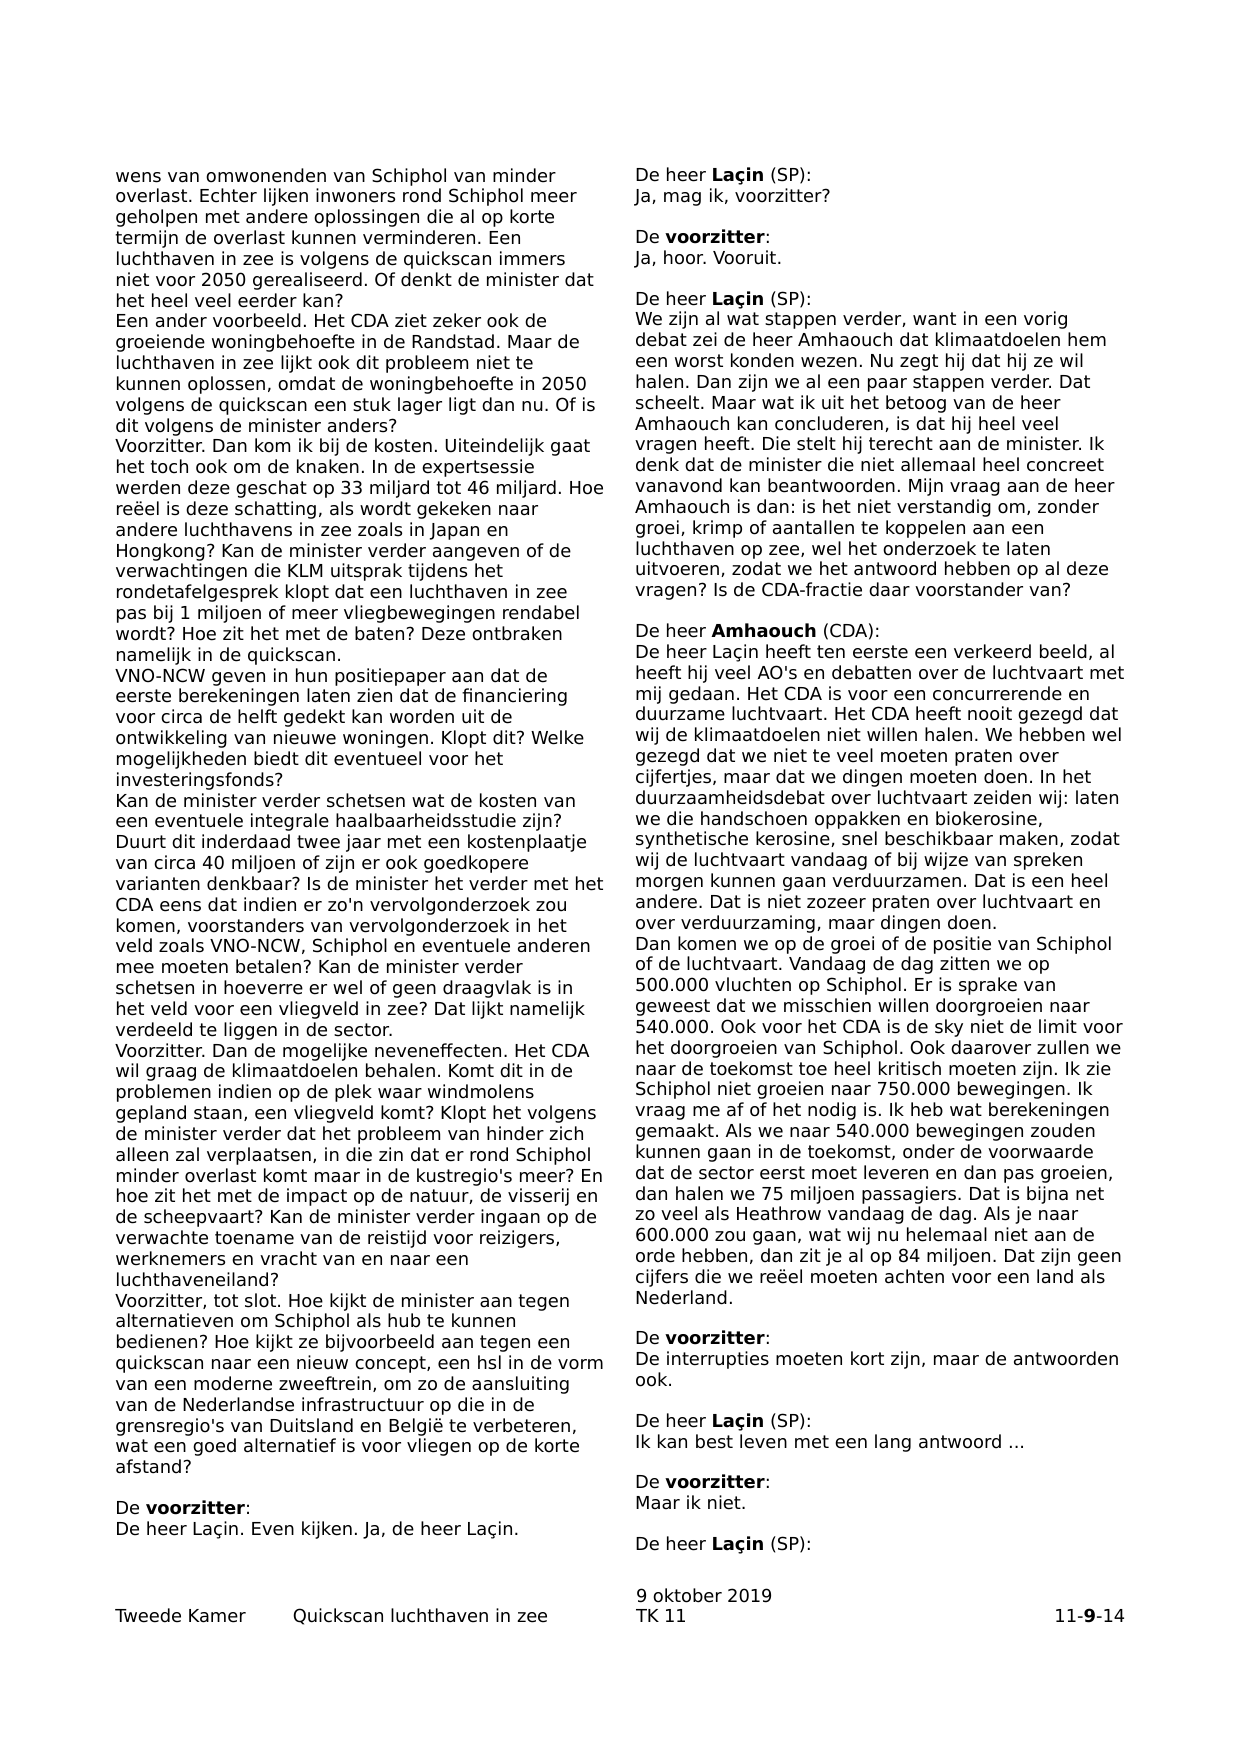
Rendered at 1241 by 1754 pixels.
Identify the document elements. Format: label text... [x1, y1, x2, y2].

text De heer Laçin (SP): [635, 165, 1125, 186]
text De heer Laçin (SP): [635, 1411, 1125, 1431]
text De heer Laçin. Even kijken. Ja, de heer Laçin. [115, 1518, 605, 1539]
text De voorzitter: [635, 1472, 1125, 1493]
text Ja, mag ik, voorzitter? [635, 186, 1125, 207]
text De voorzitter: [115, 1498, 605, 1518]
text De heer Amhaouch (CDA): [635, 621, 1125, 642]
text Een ander voorbeeld. Het CDA ziet zeker ook de groeiende woningbehoefte in de Randstad. Maar de luchthaven in zee lijkt ook dit probleem niet te kunnen oplossen, omdat de woningbehoefte in 2050 volgens de quickscan een stuk lager ligt dan nu. Of is dit volgens de minister anders? [115, 311, 605, 436]
text Voorzitter. Dan de mogelijke neveneffecten. Het CDA wil graag de klimaatdoelen behalen. Komt dit in de problemen indien op de plek waar windmolens gepland staan, een vliegveld komt? Klopt het volgens de minister verder dat het probleem van hinder zich alleen zal verplaatsen, in die zin dat er rond Schiphol minder overlast komt maar in de kustregio's meer? En hoe zit het met de impact op de natuur, de visserij en de scheepvaart? Kan de minister verder ingaan op de verwachte toename van de reistijd voor reizigers, werknemers en vracht van en naar een luchthaveneiland? [115, 1040, 605, 1290]
text De heer Laçin (SP): [635, 1534, 1125, 1554]
text De interrupties moeten kort zijn, maar de antwoorden ook. [635, 1349, 1125, 1391]
text wens van omwonenden van Schiphol van minder overlast. Echter lijken inwoners rond Schiphol meer geholpen met andere oplossingen die al op korte termijn de overlast kunnen verminderen. Een luchthaven in zee is volgens de quickscan immers niet voor 2050 gerealiseerd. Of denkt de minister dat het heel veel eerder kan? [115, 165, 605, 311]
text Ja, hoor. Vooruit. [635, 248, 1125, 268]
text De heer Laçin (SP): [635, 288, 1125, 309]
text De heer Laçin heeft ten eerste een verkeerd beeld, al heeft hij veel AO's en debatten over de luchtvaart met mij gedaan. Het CDA is voor een concurrerende en duurzame luchtvaart. Het CDA heeft nooit gezegd dat wij de klimaatdoelen niet willen halen. We hebben wel gezegd dat we niet te veel moeten praten over cijfertjes, maar dat we dingen moeten doen. In het duurzaamheidsdebat over luchtvaart zeiden wij: laten we die handschoen oppakken en biokerosine, synthetische kerosine, snel beschikbaar maken, zodat wij de luchtvaart vandaag of bij wijze van spreken morgen kunnen gaan verduurzamen. Dat is een heel andere. Dat is niet zozeer praten over luchtvaart en over verduurzaming, maar dingen doen. [635, 642, 1125, 933]
text We zijn al wat stappen verder, want in een vorig debat zei de heer Amhaouch dat klimaatdoelen hem een worst konden wezen. Nu zegt hij dat hij ze wil halen. Dan zijn we al een paar stappen verder. Dat scheelt. Maar wat ik uit het betoog van de heer Amhaouch kan concluderen, is dat hij heel veel vragen heeft. Die stelt hij terecht aan de minister. Ik denk dat de minister die niet allemaal heel concreet vanavond kan beantwoorden. Mijn vraag aan de heer Amhaouch is dan: is het niet verstandig om, zonder groei, krimp of aantallen te koppelen aan een luchthaven op zee, wel het onderzoek te laten uitvoeren, zodat we het antwoord hebben op al deze vragen? Is de CDA-fractie daar voorstander van? [635, 309, 1125, 601]
text Voorzitter. Dan kom ik bij de kosten. Uiteindelijk gaat het toch ook om de knaken. In de expertsessie werden deze geschat op 33 miljard tot 46 miljard. Hoe reëel is deze schatting, als wordt gekeken naar andere luchthavens in zee zoals in Japan en Hongkong? Kan de minister verder aangeven of de verwachtingen die KLM uitsprak tijdens het rondetafelgesprek klopt dat een luchthaven in zee pas bij 1 miljoen of meer vliegbewegingen rendabel wordt? Hoe zit het met de baten? Deze ontbraken namelijk in de quickscan. [115, 436, 605, 665]
text Maar ik niet. [635, 1493, 1125, 1514]
text Dan komen we op de groei of de positie van Schiphol of de luchtvaart. Vandaag de dag zitten we op 500.000 vluchten op Schiphol. Er is sprake van geweest dat we misschien willen doorgroeien naar 540.000. Ook voor het CDA is de sky niet de limit voor het doorgroeien van Schiphol. Ook daarover zullen we naar de toekomst toe heel kritisch moeten zijn. Ik zie Schiphol niet groeien naar 750.000 bewegingen. Ik vraag me af of het nodig is. Ik heb wat berekeningen gemaakt. Als we naar 540.000 bewegingen zouden kunnen gaan in de toekomst, onder de voorwaarde dat de sector eerst moet leveren en dan pas groeien, dan halen we 75 miljoen passagiers. Dat is bijna net zo veel als Heathrow vandaag de dag. Als je naar 600.000 zou gaan, wat wij nu helemaal niet aan de orde hebben, dan zit je al op 84 miljoen. Dat zijn geen cijfers die we reëel moeten achten voor een land als Nederland. [635, 933, 1125, 1308]
text Voorzitter, tot slot. Hoe kijkt de minister aan tegen alternatieven om Schiphol als hub te kunnen bedienen? Hoe kijkt ze bijvoorbeeld aan tegen een quickscan naar een nieuw concept, een hsl in de vorm van een moderne zweeftrein, om zo de aansluiting van de Nederlandse infrastructuur op die in de grensregio's van Duitsland en België te verbeteren, wat een goed alternatief is voor vliegen op de korte afstand? [115, 1290, 605, 1478]
text VNO-NCW geven in hun positiepaper aan dat de eerste berekeningen laten zien dat de financiering voor circa de helft gedekt kan worden uit de ontwikkeling van nieuwe woningen. Klopt dit? Welke mogelijkheden biedt dit eventueel voor het investeringsfonds? [115, 665, 605, 790]
text Kan de minister verder schetsen wat de kosten van een eventuele integrale haalbaarheidsstudie zijn? Duurt dit inderdaad twee jaar met een kostenplaatje van circa 40 miljoen of zijn er ook goedkopere varianten denkbaar? Is de minister het verder met het CDA eens dat indien er zo'n vervolgonderzoek zou komen, voorstanders van vervolgonderzoek in het veld zoals VNO-NCW, Schiphol en eventuele anderen mee moeten betalen? Kan de minister verder schetsen in hoeverre er wel of geen draagvlak is in het veld voor een vliegveld in zee? Dat lijkt namelijk verdeeld te liggen in de sector. [115, 790, 605, 1040]
text De voorzitter: [635, 227, 1125, 248]
text De voorzitter: [635, 1328, 1125, 1349]
text Ik kan best leven met een lang antwoord ... [635, 1431, 1125, 1452]
